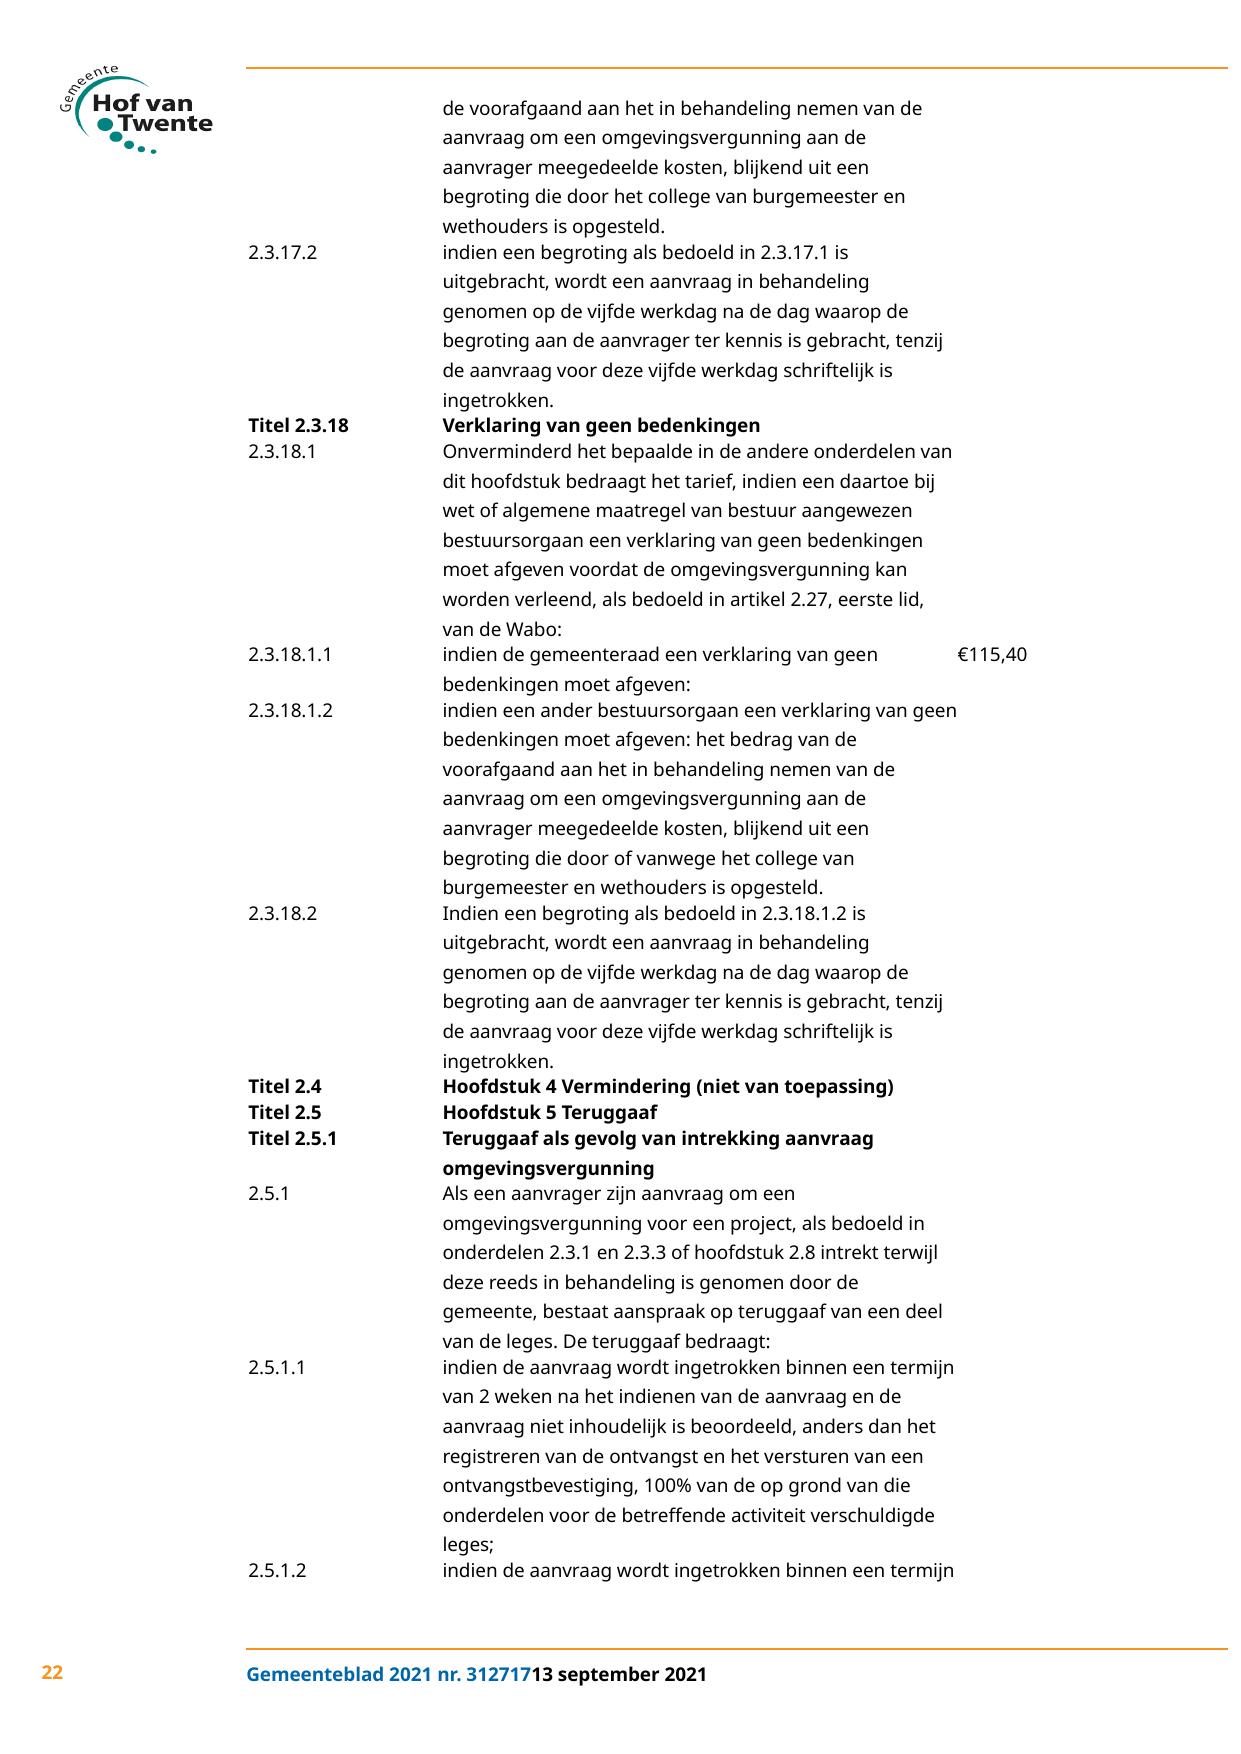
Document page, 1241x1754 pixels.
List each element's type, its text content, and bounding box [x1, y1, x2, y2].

table_cell 2.3.17.2 [248, 239, 442, 412]
table_cell Titel 2.4 [248, 1074, 442, 1099]
table_cell [958, 239, 1152, 412]
table_cell indien een ander bestuursorgaan een verklaring van geen bedenkingen moet afgeven: het bedrag van de voorafgaand aan het in behandeling nemen van de aanvraag om een omgevingsvergunning aan de aanvrager meegedeelde kosten, blijkend uit een begroting die door of vanwege het college van burgemeester en wethouders is opgesteld. [442, 697, 957, 900]
table_cell [958, 1354, 1152, 1557]
table_cell [958, 1180, 1152, 1354]
table_cell 2.3.18.1.1 [248, 641, 442, 697]
table_cell [958, 900, 1152, 1074]
table_cell Titel 2.5 [248, 1099, 442, 1125]
table_cell [958, 697, 1152, 900]
table_cell 2.3.18.1.2 [248, 697, 442, 900]
table_cell Als een aanvrager zijn aanvraag om een omgevingsvergunning voor een project, als bedoeld in onderdelen 2.3.1 en 2.3.3 of hoofdstuk 2.8 intrekt terwijl deze reeds in behandeling is genomen door de gemeente, bestaat aanspraak op teruggaaf van een deel van de leges. De teruggaaf bedraagt: [442, 1180, 957, 1354]
table_cell Teruggaaf als gevolg van intrekking aanvraag omgevingsvergunning [442, 1125, 957, 1180]
table_cell de voorafgaand aan het in behandeling nemen van de aanvraag om een omgevingsvergunning aan de aanvrager meegedeelde kosten, blijkend uit een begroting die door het college van burgemeester en wethouders is opgesteld. [442, 95, 957, 239]
table_cell indien een begroting als bedoeld in 2.3.17.1 is uitgebracht, wordt een aanvraag in behandeling genomen op de vijfde werkdag na de dag waarop de begroting aan de aanvrager ter kennis is gebracht, tenzij de aanvraag voor deze vijfde werkdag schriftelijk is ingetrokken. [442, 239, 957, 412]
table_cell 2.5.1.2 [248, 1557, 442, 1583]
table_cell 2.3.18.2 [248, 900, 442, 1074]
table_cell [958, 438, 1152, 641]
table_cell Titel 2.3.18 [248, 413, 442, 438]
table_cell 2.3.18.1 [248, 438, 442, 641]
table_cell €115,40 [958, 641, 1152, 697]
picture [41, 47, 231, 172]
table_cell indien de aanvraag wordt ingetrokken binnen een termijn van 2 weken na het indienen van de aanvraag en de aanvraag niet inhoudelijk is beoordeeld, anders dan het registreren van de ontvangst en het versturen van een ontvangstbevestiging, 100% van de op grond van die onderdelen voor de betreffende activiteit verschuldigde leges; [442, 1354, 957, 1557]
table_cell indien de aanvraag wordt ingetrokken binnen een termijn [442, 1557, 957, 1583]
table_cell [248, 95, 442, 239]
table_cell Onverminderd het bepaalde in de andere onderdelen van dit hoofdstuk bedraagt het tarief, indien een daartoe bij wet of algemene maatregel van bestuur aangewezen bestuursorgaan een verklaring van geen bedenkingen moet afgeven voordat de omgevingsvergunning kan worden verleend, als bedoeld in artikel 2.27, eerste lid, van de Wabo: [442, 438, 957, 641]
table_cell [958, 1074, 1152, 1099]
table_cell Hoofdstuk 5 Teruggaaf [442, 1099, 957, 1125]
table_cell 2.5.1 [248, 1180, 442, 1354]
table_cell indien de gemeenteraad een verklaring van geen bedenkingen moet afgeven: [442, 641, 957, 697]
table_cell [958, 1557, 1152, 1583]
table_cell 2.5.1.1 [248, 1354, 442, 1557]
table_cell Verklaring van geen bedenkingen [442, 413, 957, 438]
table_cell Titel 2.5.1 [248, 1125, 442, 1180]
table_cell [958, 413, 1152, 438]
table_cell [958, 1125, 1152, 1180]
table_cell Indien een begroting als bedoeld in 2.3.18.1.2 is uitgebracht, wordt een aanvraag in behandeling genomen op de vijfde werkdag na de dag waarop de begroting aan de aanvrager ter kennis is gebracht, tenzij de aanvraag voor deze vijfde werkdag schriftelijk is ingetrokken. [442, 900, 957, 1074]
table_cell [958, 95, 1152, 239]
table_cell Hoofdstuk 4 Vermindering (niet van toepassing) [442, 1074, 957, 1099]
table_cell [958, 1099, 1152, 1125]
